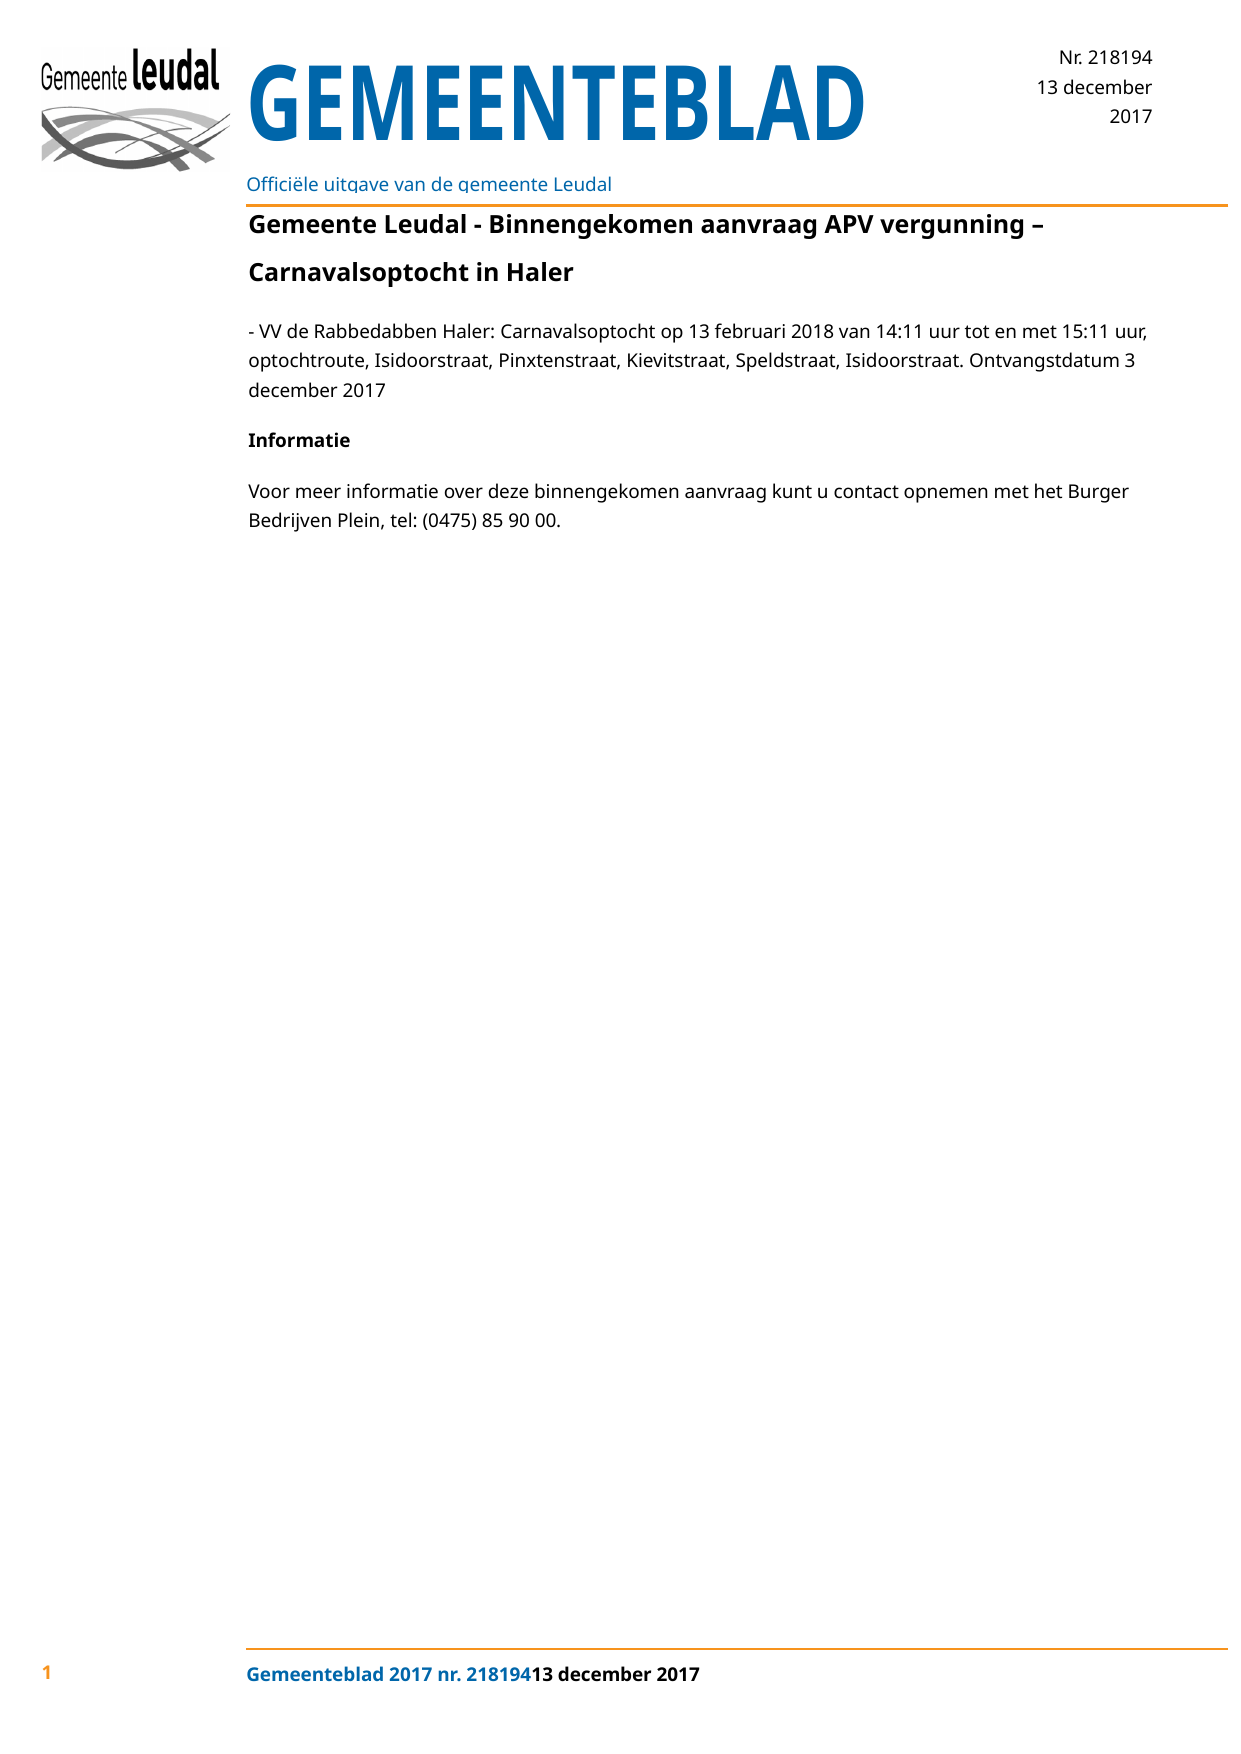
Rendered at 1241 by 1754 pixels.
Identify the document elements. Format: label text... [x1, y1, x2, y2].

picture [41, 47, 231, 172]
text - VV de Rabbedabben Haler: Carnavalsoptocht op 13 februari 2018 van 14:11 uur tot en met 15:11 uur, optochtroute, Isidoorstraat, Pinxtenstraat, Kievitstraat, Speldstraat, Isidoorstraat. Ontvangstdatum 3 december 2017 [248, 318, 1152, 403]
text Voor meer informatie over deze binnengekomen aanvraag kunt u contact opnemen met het Burger Bedrijven Plein, tel: (0475) 85 90 00. [248, 478, 1152, 533]
text Gemeente Leudal - Binnengekomen aanvraag APV vergunning – Carnavalsoptocht in Haler [248, 207, 1152, 288]
text Informatie [248, 427, 1152, 453]
